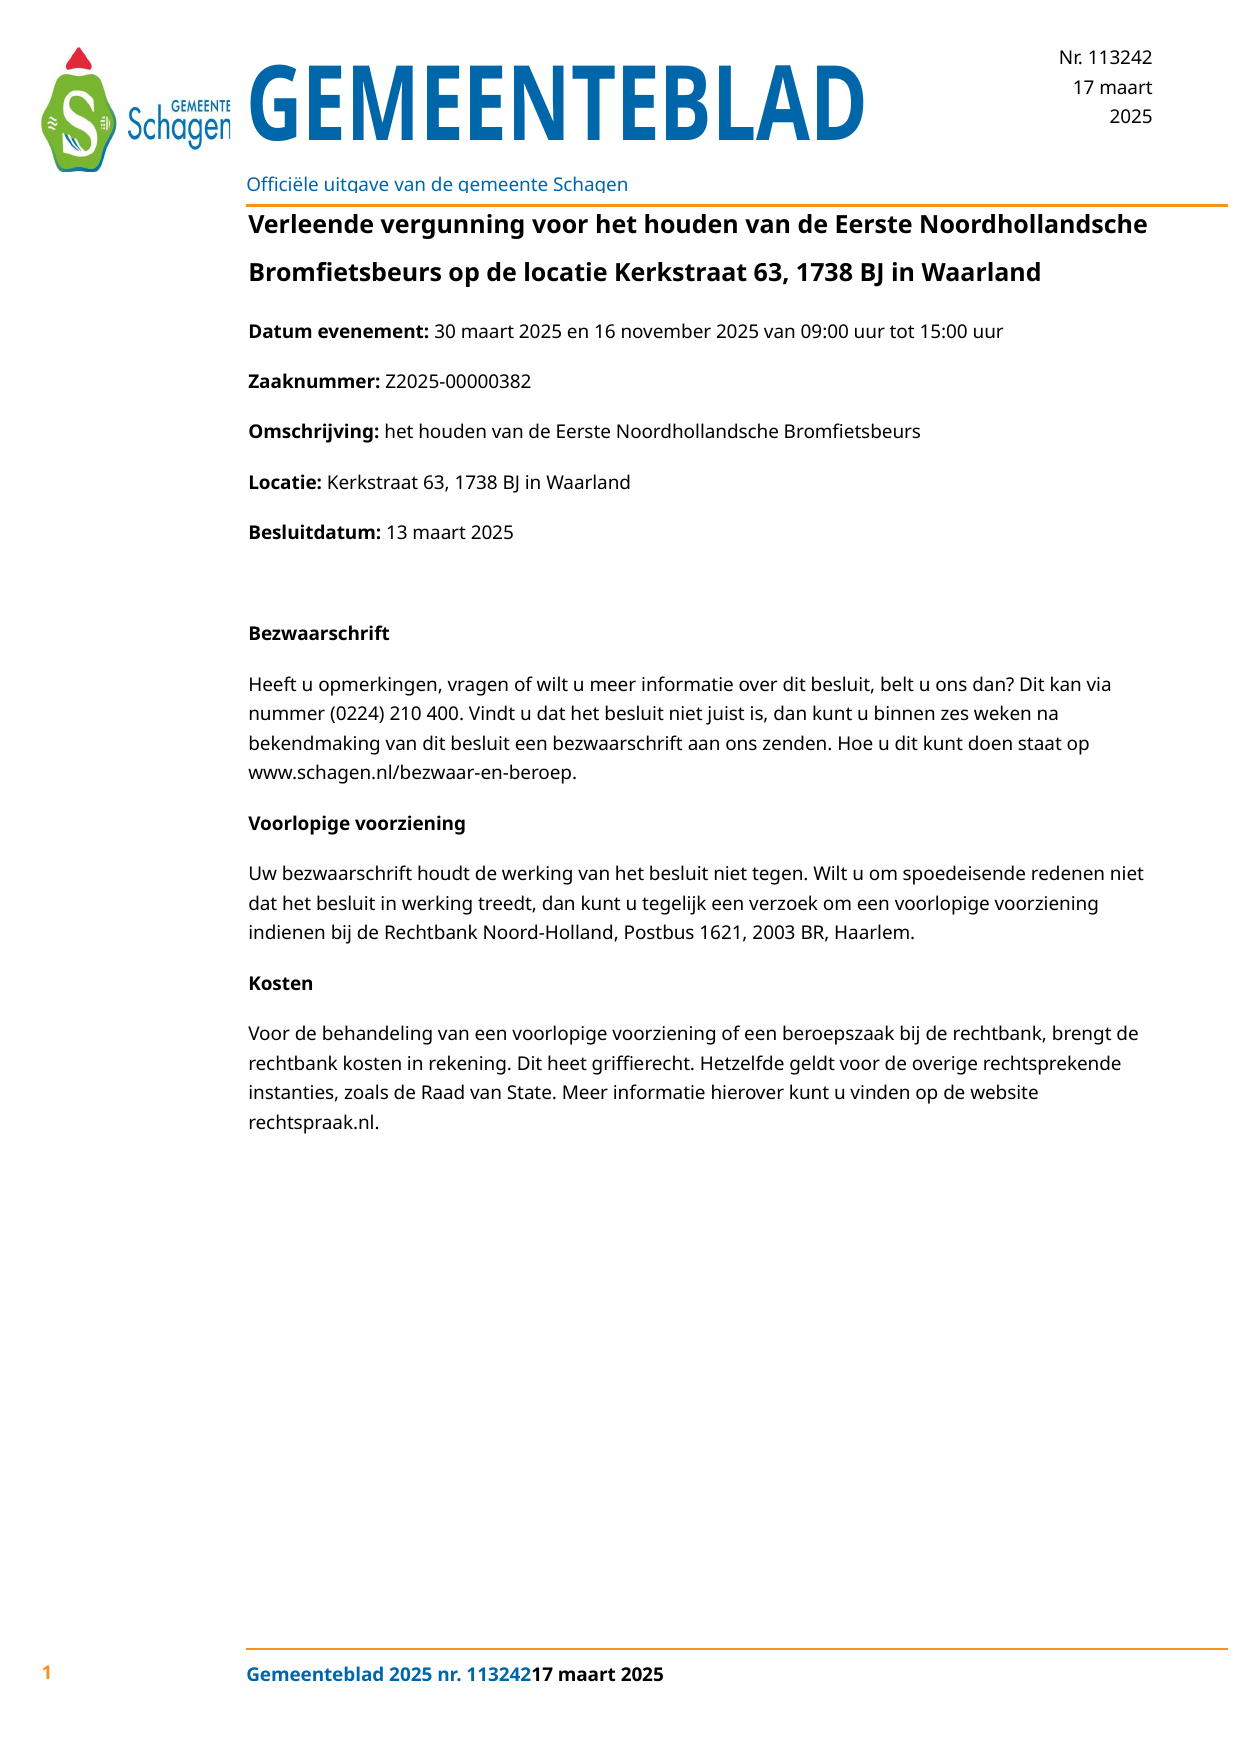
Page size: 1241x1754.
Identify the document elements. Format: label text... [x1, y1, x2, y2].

text Datum evenement: 30 maart 2025 en 16 november 2025 van 09:00 uur tot 15:00 uur [248, 318, 1152, 344]
text Voor de behandeling van een voorlopige voorziening of een beroepszaak bij de rechtbank, brengt de rechtbank kosten in rekening. Dit heet griffierecht. Hetzelfde geldt voor de overige rechtsprekende instanties, zoals de Raad van State. Meer informatie hierover kunt u vinden op de website rechtspraak.nl. [248, 1020, 1152, 1135]
text Kosten [248, 970, 1152, 996]
text Heeft u opmerkingen, vragen of wilt u meer informatie over dit besluit, belt u ons dan? Dit kan via nummer (0224) 210 400. Vindt u dat het besluit niet juist is, dan kunt u binnen zes weken na bekendmaking van dit besluit een bezwaarschrift aan ons zenden. Hoe u dit kunt doen staat op www.schagen.nl/bezwaar-en-beroep. [248, 671, 1152, 785]
text Locatie: Kerkstraat 63, 1738 BJ in Waarland [248, 469, 1152, 495]
text Omschrijving: het houden van de Eerste Noordhollandsche Bromfietsbeurs [248, 419, 1152, 444]
text Verleende vergunning voor het houden van de Eerste Noordhollandsche Bromfietsbeurs op de locatie Kerkstraat 63, 1738 BJ in Waarland [248, 207, 1152, 288]
text Besluitdatum: 13 maart 2025 [248, 519, 1152, 545]
text Bezwaarschrift [248, 620, 1152, 646]
picture [41, 47, 231, 172]
text Uw bezwaarschrift houdt de werking van het besluit niet tegen. Wilt u om spoedeisende redenen niet dat het besluit in werking treedt, dan kunt u tegelijk een verzoek om een voorlopige voorziening indienen bij de Rechtbank Noord-Holland, Postbus 1621, 2003 BR, Haarlem. [248, 860, 1152, 945]
text Zaaknummer: Z2025-00000382 [248, 368, 1152, 394]
text Voorlopige voorziening [248, 810, 1152, 836]
